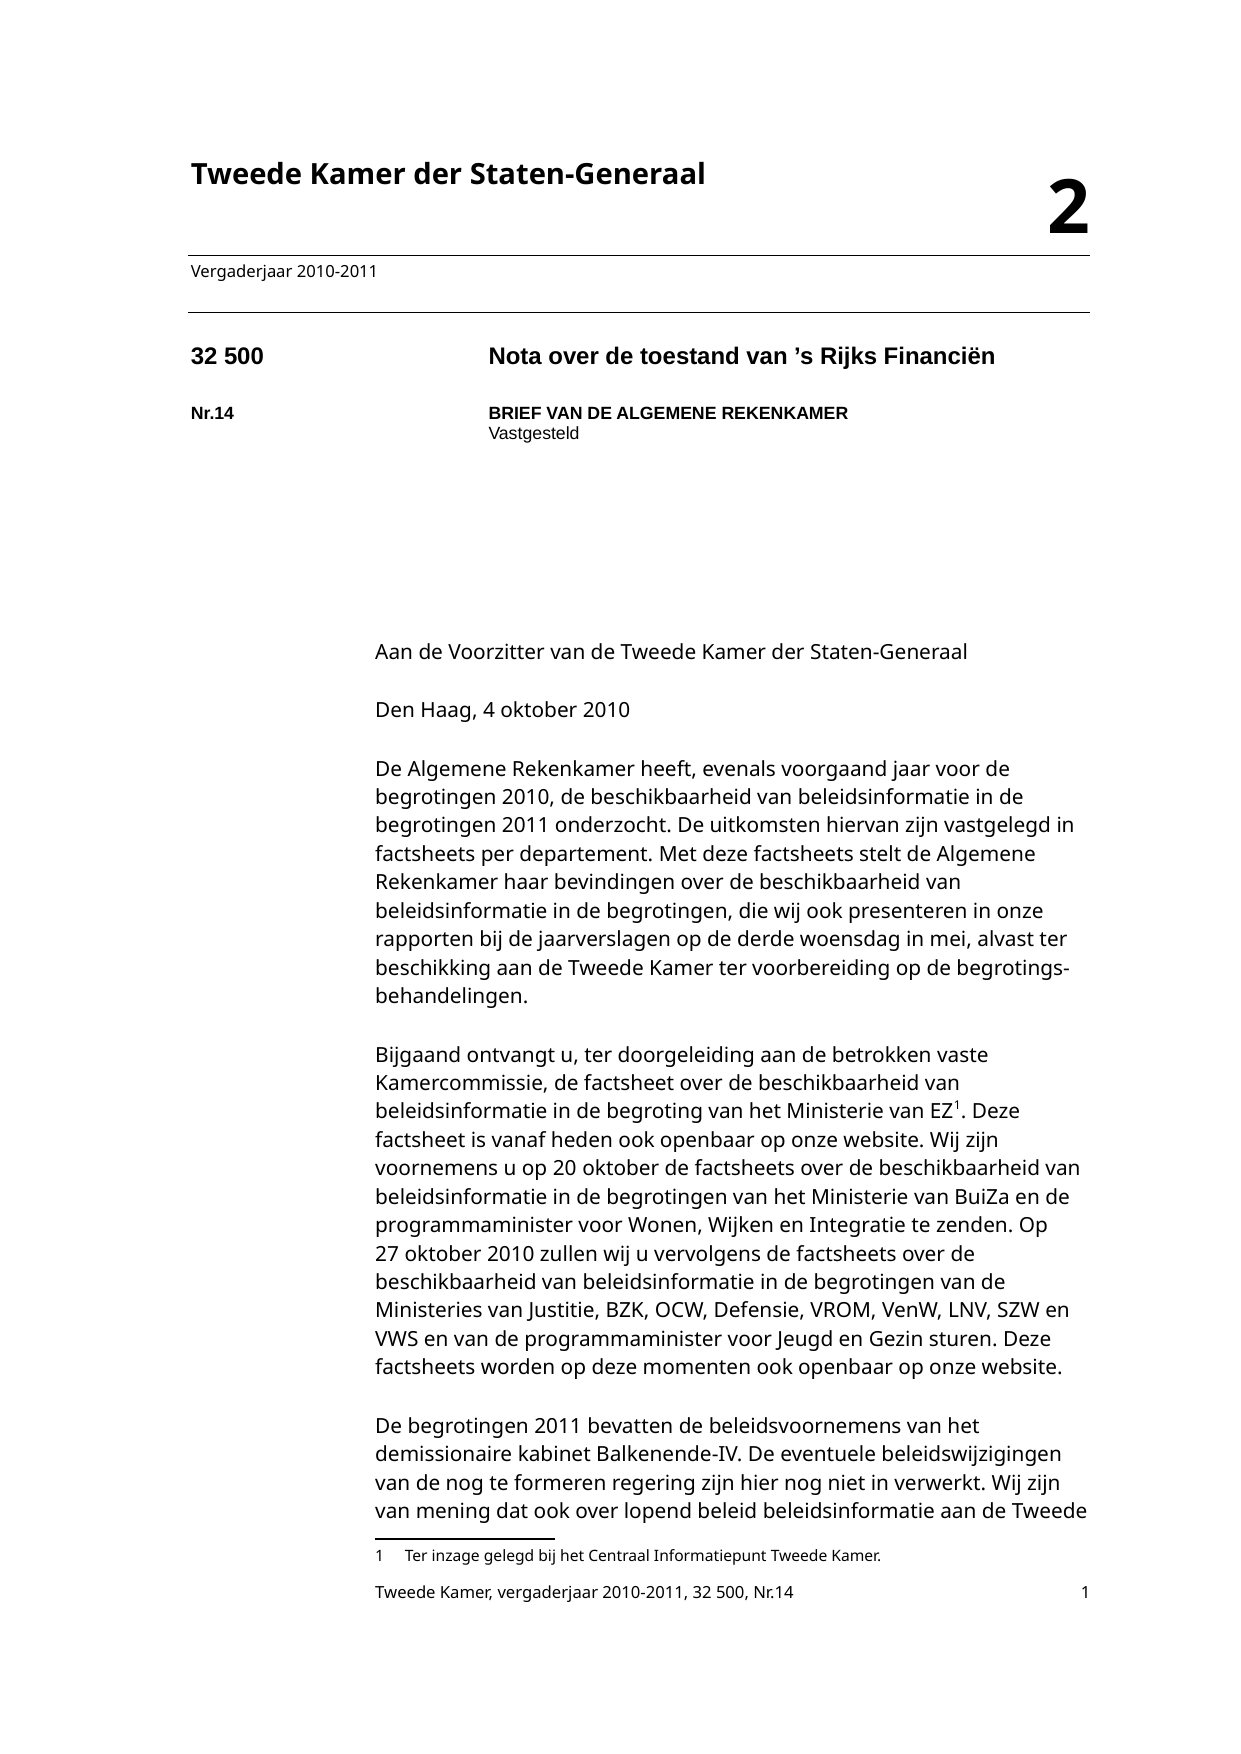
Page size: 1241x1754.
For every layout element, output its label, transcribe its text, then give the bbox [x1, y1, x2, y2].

table_cell Nota over de toestand van ’s Rijks Financiën [485, 339, 1090, 399]
table_cell Nr.14 [188, 399, 485, 518]
table_cell [485, 256, 1090, 312]
text Aan de Voorzitter van de Tweede Kamer der Staten-Generaal [375, 637, 1090, 665]
table_cell 32 500 [188, 339, 485, 399]
table_cell [188, 313, 485, 339]
table_cell Vergaderjaar 2010-2011 [188, 256, 485, 312]
table_header Tweede Kamer der Staten-Generaal [188, 150, 909, 255]
text De Algemene Rekenkamer heeft, evenals voorgaand jaar voor de begrotingen 2010, de beschikbaarheid van beleidsinformatie in de begrotingen 2011 onderzocht. De uitkomsten hiervan zijn vastgelegd in factsheets per departement. Met deze factsheets stelt de Algemene Rekenkamer haar bevindingen over de beschikbaarheid van beleidsinformatie in de begrotingen, die wij ook presenteren in onze rapporten bij de jaarverslagen op de derde woensdag in mei, alvast ter beschikking aan de Tweede Kamer ter voorbereiding op de begrotings-behandelingen. [375, 754, 1090, 1010]
text De begrotingen 2011 bevatten de beleidsvoornemens van het demissionaire kabinet Balkenende-IV. De eventuele beleidswijzigingen van de nog te formeren regering zijn hier nog niet in verwerkt. Wij zijn van mening dat ook over lopend beleid beleidsinformatie aan de Tweede [375, 1411, 1090, 1525]
text Bijgaand ontvangt u, ter doorgeleiding aan de betrokken vaste Kamercommissie, de factsheet over de beschikbaarheid van beleidsinformatie in de begroting van het Ministerie van EZ. Deze factsheet is vanaf heden ook openbaar op onze website. Wij zijn voornemens u op 20 oktober de factsheets over de beschikbaarheid van beleidsinformatie in de begrotingen van het Ministerie van BuiZa en de programmaminister voor Wonen, Wijken en Integratie te zenden. Op 27 oktober 2010 zullen wij u vervolgens de factsheets over de beschikbaarheid van beleidsinformatie in de begrotingen van de Ministeries van Justitie, BZK, OCW, Defensie, VROM, VenW, LNV, SZW en VWS en van de programmaminister voor Jeugd en Gezin sturen. Deze factsheets worden op deze momenten ook openbaar op onze website. [375, 1040, 1090, 1381]
table_header 2 [910, 150, 1090, 255]
table_cell [485, 313, 1090, 339]
table_cell BRIEF VAN DE ALGEMENE REKENKAMER Vastgesteld [485, 399, 1090, 518]
text Ter inzage gelegd bij het Centraal Informatiepunt Tweede Kamer. [375, 1538, 1090, 1566]
text Den Haag, 4 oktober 2010 [375, 695, 1090, 724]
